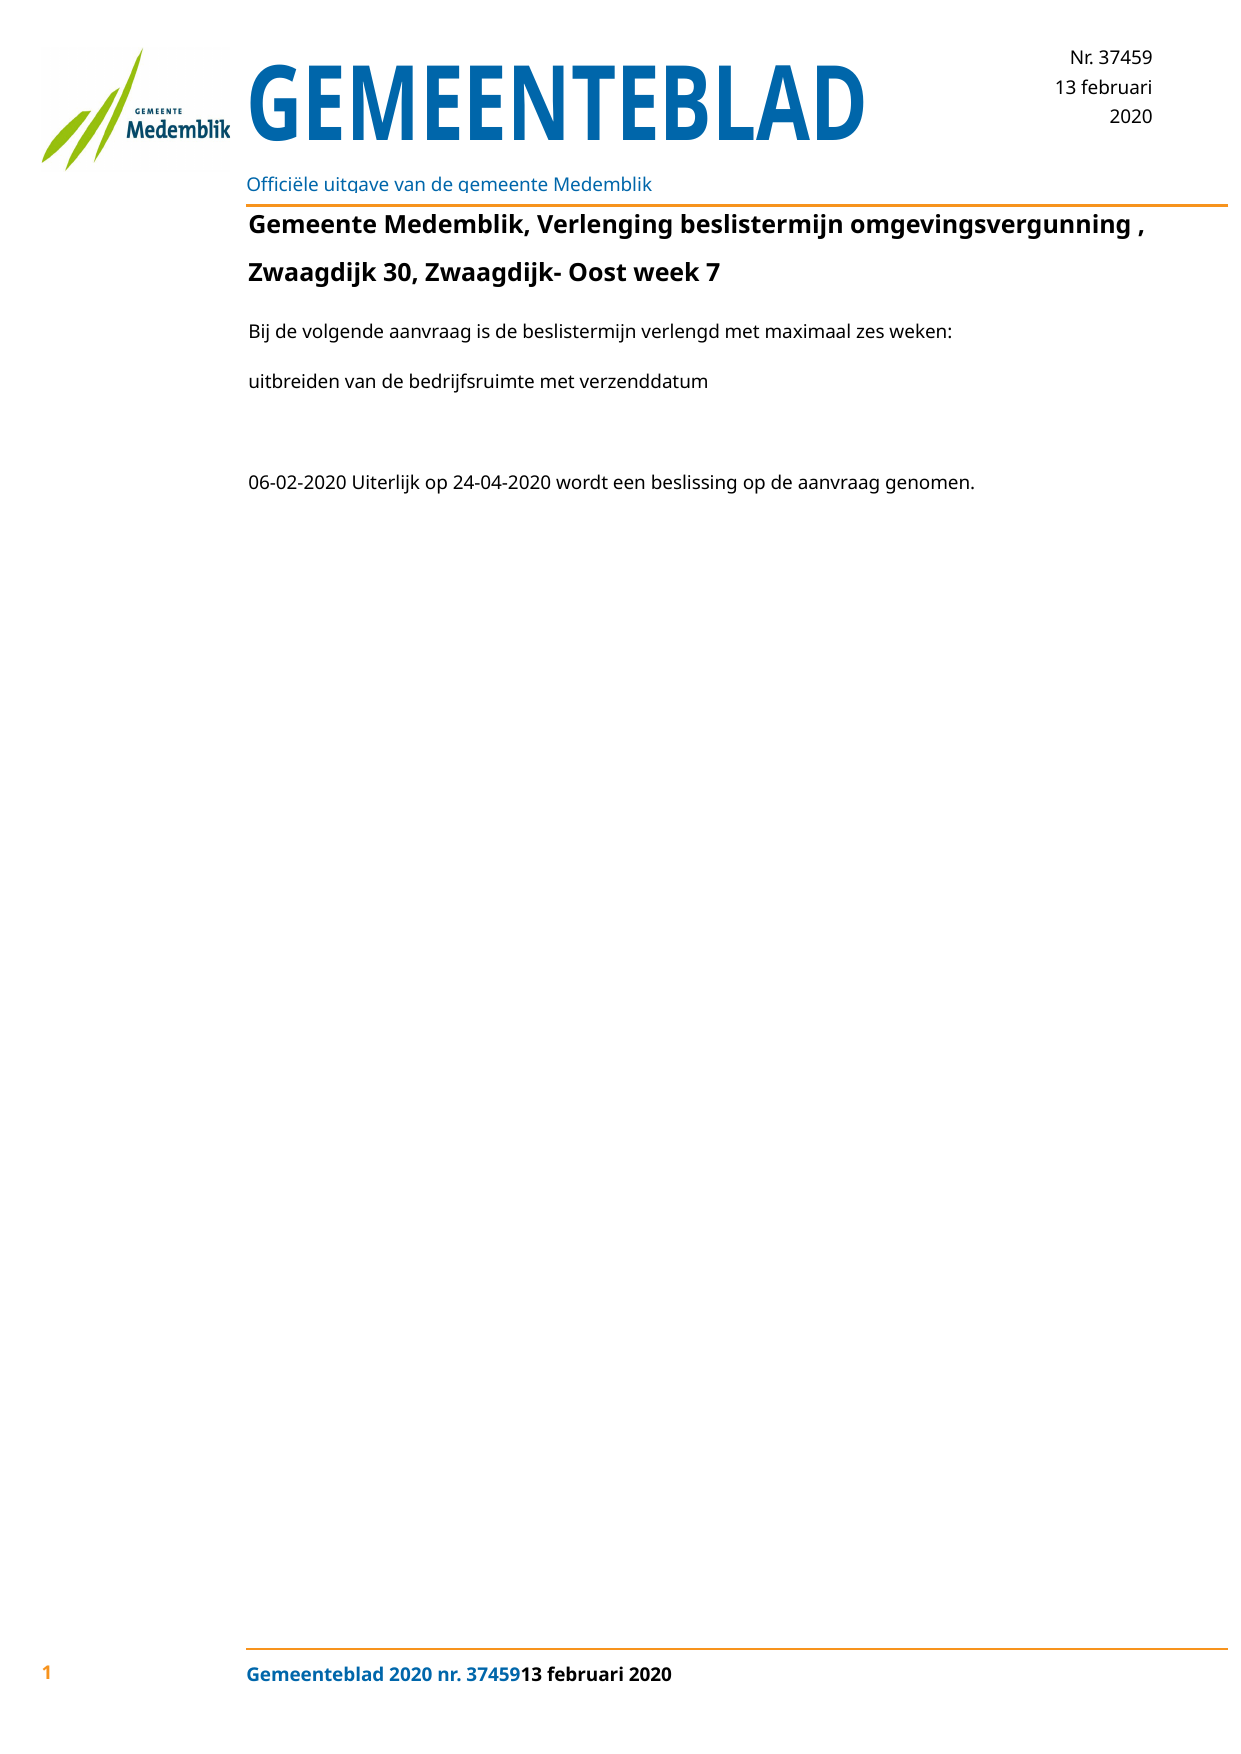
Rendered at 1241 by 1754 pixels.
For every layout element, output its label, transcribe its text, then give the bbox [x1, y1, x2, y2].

text Bij de volgende aanvraag is de beslistermijn verlengd met maximaal zes weken: [248, 318, 1152, 344]
text Gemeente Medemblik, Verlenging beslistermijn omgevingsvergunning , Zwaagdijk 30, Zwaagdijk- Oost week 7 [248, 207, 1152, 288]
text 06-02-2020 Uiterlijk op 24-04-2020 wordt een beslissing op de aanvraag genomen. [248, 469, 1152, 495]
text uitbreiden van de bedrijfsruimte met verzenddatum [248, 368, 1152, 394]
picture [41, 47, 231, 172]
